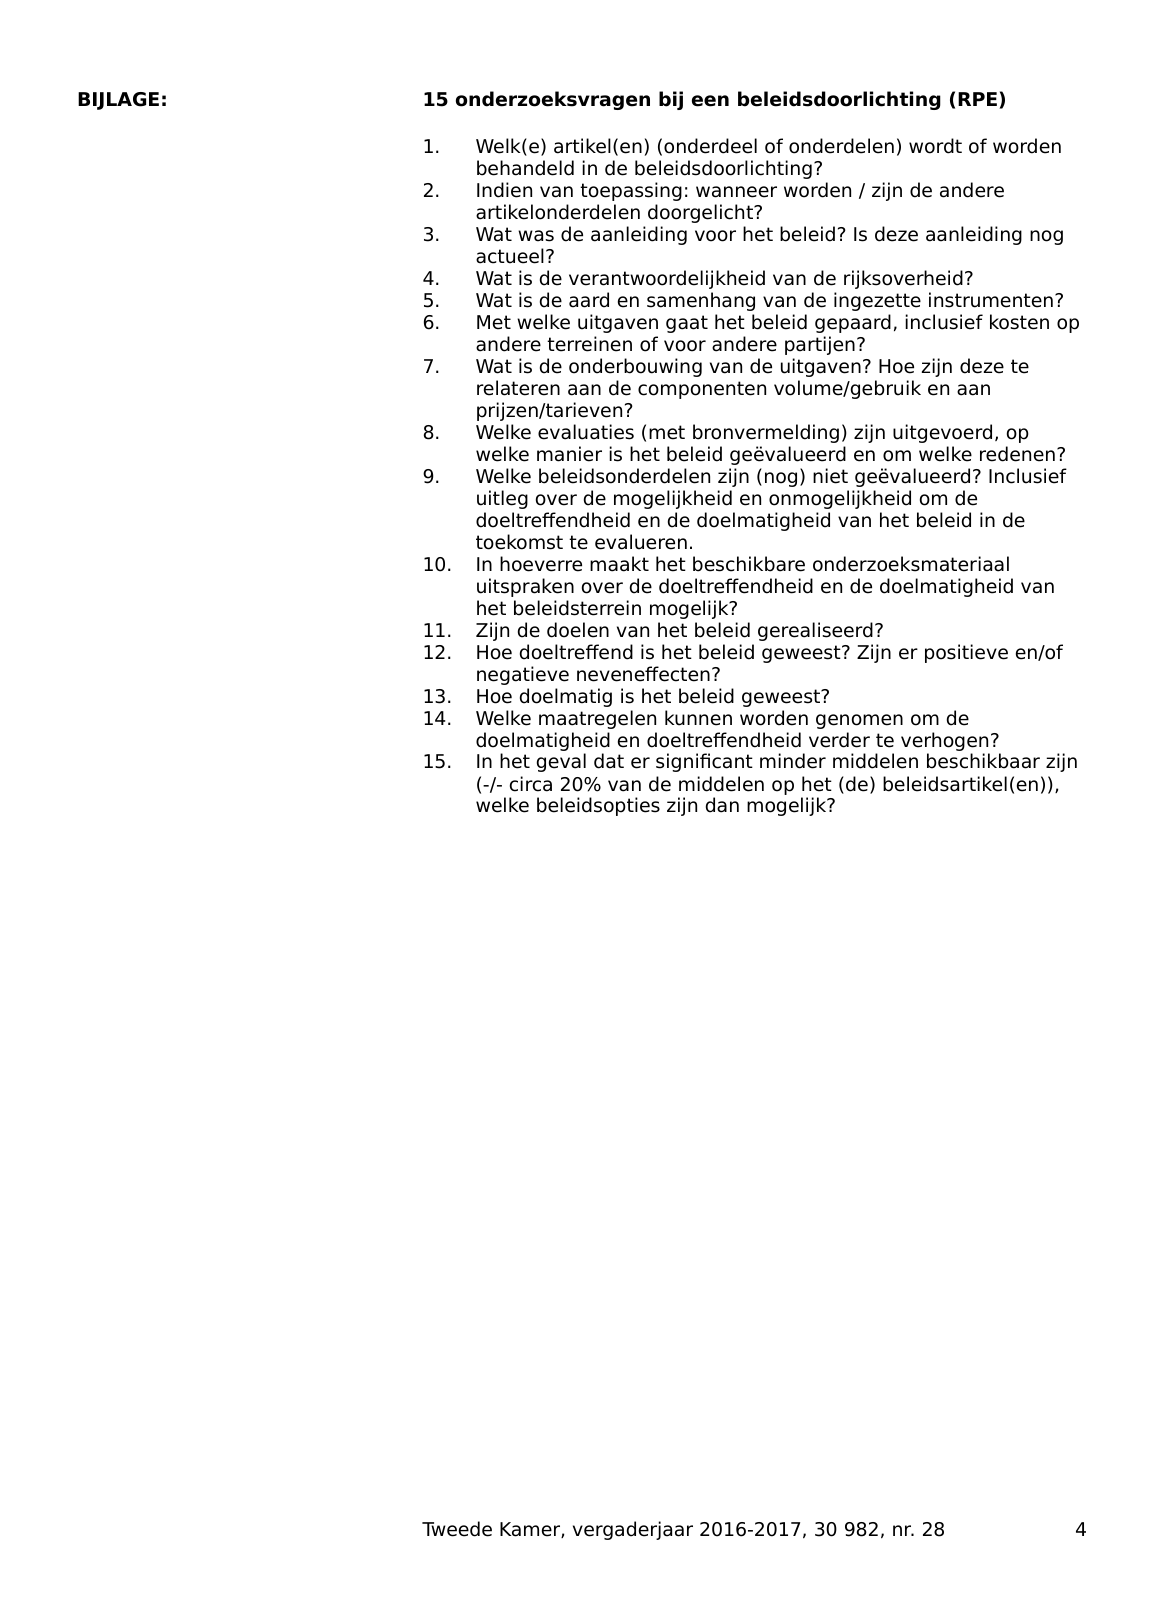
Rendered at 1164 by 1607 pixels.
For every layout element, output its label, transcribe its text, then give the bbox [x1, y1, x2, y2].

text 5. Wat is de aard en samenhang van de ingezette instrumenten? [422, 290, 1087, 312]
text 13. Hoe doelmatig is het beleid geweest? [422, 686, 1087, 707]
text 8. Welke evaluaties (met bronvermelding) zijn uitgevoerd, op welke manier is het beleid geëvalueerd en om welke redenen? [422, 422, 1087, 466]
text 12. Hoe doeltreffend is het beleid geweest? Zijn er positieve en/of negatieve neveneffecten? [422, 642, 1087, 686]
text 3. Wat was de aanleiding voor het beleid? Is deze aanleiding nog actueel? [422, 224, 1087, 268]
text 1. Welk(e) artikel(en) (onderdeel of onderdelen) wordt of worden behandeld in de beleidsdoorlichting? [422, 136, 1087, 180]
subtitle BIJLAGE: 15 onderzoeksvragen bij een beleidsdoorlichting (RPE) [77, 89, 1087, 111]
text 14. Welke maatregelen kunnen worden genomen om de doelmatigheid en doeltreffendheid verder te verhogen? [422, 707, 1087, 751]
text 7. Wat is de onderbouwing van de uitgaven? Hoe zijn deze te relateren aan de componenten volume/gebruik en aan prijzen/tarieven? [422, 356, 1087, 422]
text 11. Zijn de doelen van het beleid gerealiseerd? [422, 619, 1087, 642]
text 4. Wat is de verantwoordelijkheid van de rijksoverheid? [422, 268, 1087, 290]
text 9. Welke beleidsonderdelen zijn (nog) niet geëvalueerd? Inclusief uitleg over de mogelijkheid en onmogelijkheid om de doeltreffendheid en de doelmatigheid van het beleid in de toekomst te evalueren. [422, 466, 1087, 554]
text 10. In hoeverre maakt het beschikbare onderzoeksmateriaal uitspraken over de doeltreffendheid en de doelmatigheid van het beleidsterrein mogelijk? [422, 554, 1087, 619]
text 6. Met welke uitgaven gaat het beleid gepaard, inclusief kosten op andere terreinen of voor andere partijen? [422, 312, 1087, 356]
text 2. Indien van toepassing: wanneer worden / zijn de andere artikelonderdelen doorgelicht? [422, 180, 1087, 224]
text 15. In het geval dat er significant minder middelen beschikbaar zijn (-/- circa 20% van de middelen op het (de) beleidsartikel(en)), welke beleidsopties zijn dan mogelijk? [422, 751, 1087, 817]
